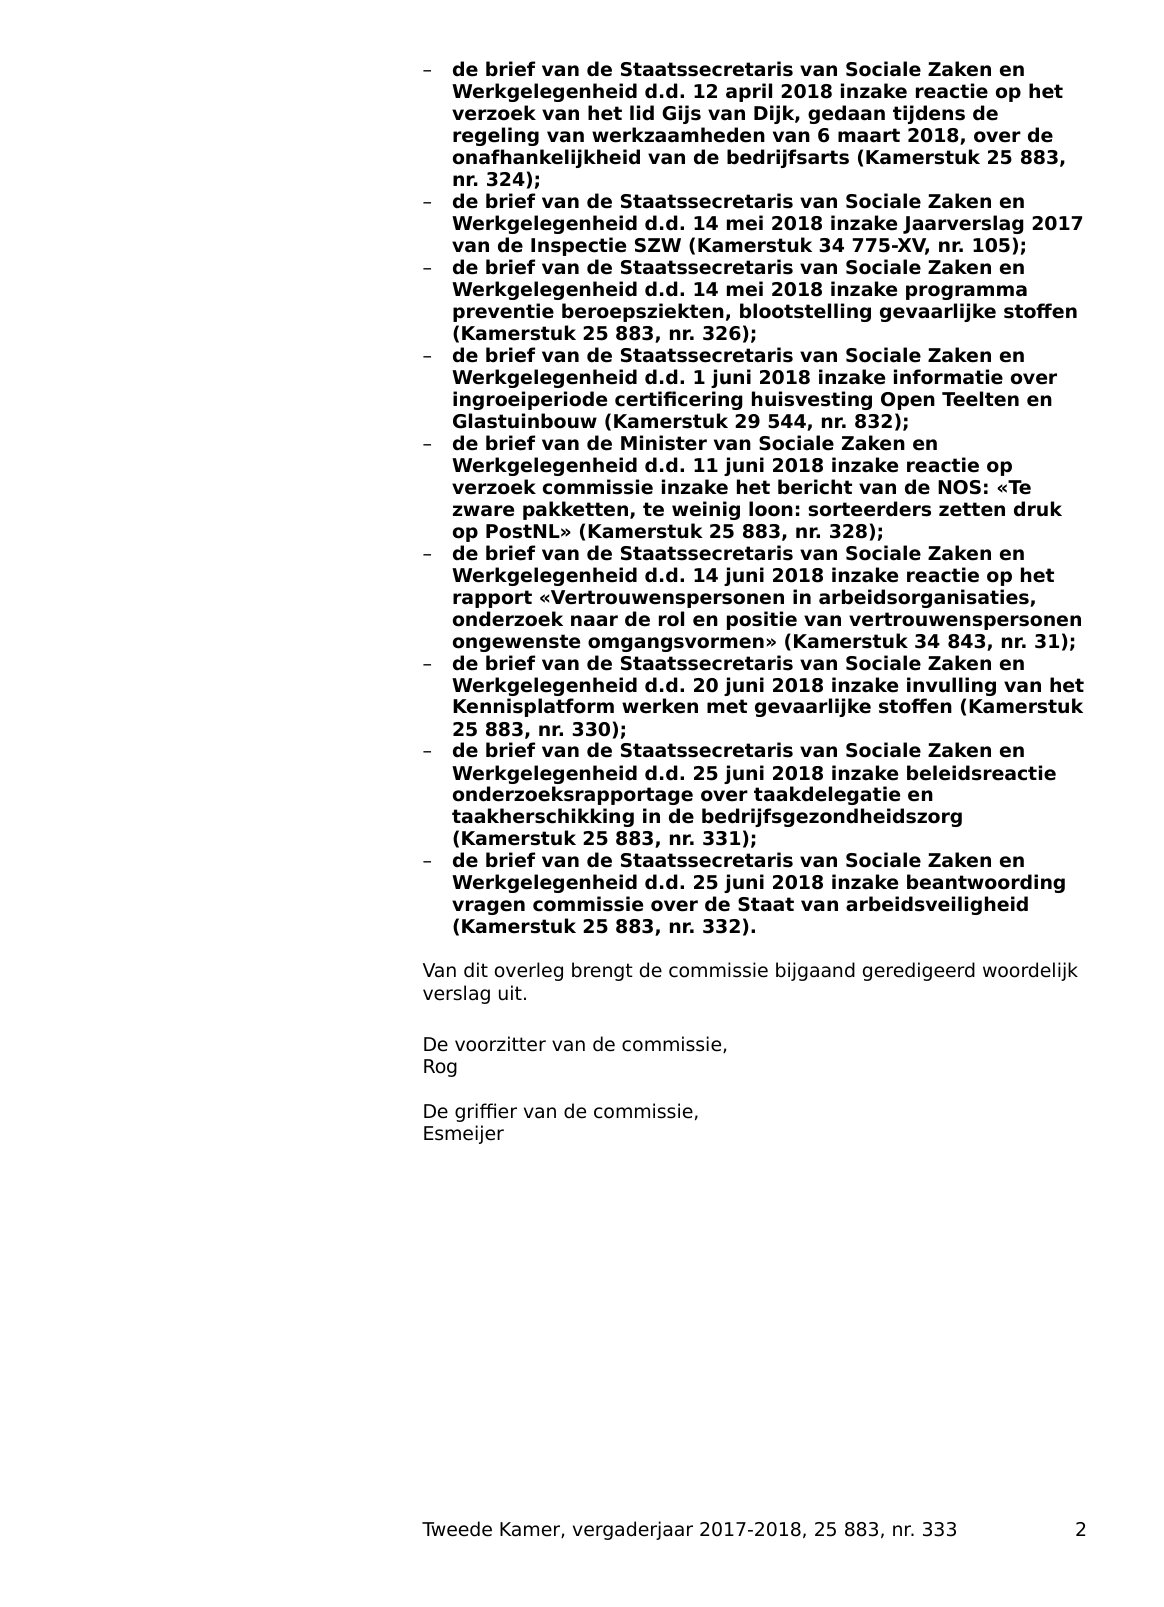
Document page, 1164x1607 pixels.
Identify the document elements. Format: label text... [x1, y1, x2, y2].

text – de brief van de Minister van Sociale Zaken en Werkgelegenheid d.d. 11 juni 2018 inzake reactie op verzoek commissie inzake het bericht van de NOS: «Te zware pakketten, te weinig loon: sorteerders zetten druk op PostNL» (Kamerstuk 25 883, nr. 328); [422, 433, 1087, 543]
text – de brief van de Staatssecretaris van Sociale Zaken en Werkgelegenheid d.d. 14 juni 2018 inzake reactie op het rapport «Vertrouwenspersonen in arbeidsorganisaties, onderzoek naar de rol en positie van vertrouwenspersonen ongewenste omgangsvormen» (Kamerstuk 34 843, nr. 31); [422, 543, 1087, 652]
text – de brief van de Staatssecretaris van Sociale Zaken en Werkgelegenheid d.d. 1 juni 2018 inzake informatie over ingroeiperiode certificering huisvesting Open Teelten en Glastuinbouw (Kamerstuk 29 544, nr. 832); [422, 345, 1087, 433]
text – de brief van de Staatssecretaris van Sociale Zaken en Werkgelegenheid d.d. 25 juni 2018 inzake beleidsreactie onderzoeksrapportage over taakdelegatie en taakherschikking in de bedrijfsgezondheidszorg (Kamerstuk 25 883, nr. 331); [422, 740, 1087, 850]
text De griffier van de commissie, Esmeijer [422, 1101, 1087, 1144]
text De voorzitter van de commissie, Rog [422, 1034, 1087, 1078]
text – de brief van de Staatssecretaris van Sociale Zaken en Werkgelegenheid d.d. 12 april 2018 inzake reactie op het verzoek van het lid Gijs van Dijk, gedaan tijdens de regeling van werkzaamheden van 6 maart 2018, over de onafhankelijkheid van de bedrijfsarts (Kamerstuk 25 883, nr. 324); [422, 59, 1087, 191]
text – de brief van de Staatssecretaris van Sociale Zaken en Werkgelegenheid d.d. 25 juni 2018 inzake beantwoording vragen commissie over de Staat van arbeidsveiligheid (Kamerstuk 25 883, nr. 332). [422, 850, 1087, 938]
text – de brief van de Staatssecretaris van Sociale Zaken en Werkgelegenheid d.d. 20 juni 2018 inzake invulling van het Kennisplatform werken met gevaarlijke stoffen (Kamerstuk 25 883, nr. 330); [422, 652, 1087, 740]
text – de brief van de Staatssecretaris van Sociale Zaken en Werkgelegenheid d.d. 14 mei 2018 inzake Jaarverslag 2017 van de Inspectie SZW (Kamerstuk 34 775-XV, nr. 105); [422, 191, 1087, 257]
text – de brief van de Staatssecretaris van Sociale Zaken en Werkgelegenheid d.d. 14 mei 2018 inzake programma preventie beroepsziekten, blootstelling gevaarlijke stoffen (Kamerstuk 25 883, nr. 326); [422, 257, 1087, 345]
text Van dit overleg brengt de commissie bijgaand geredigeerd woordelijk verslag uit. [422, 960, 1087, 1004]
